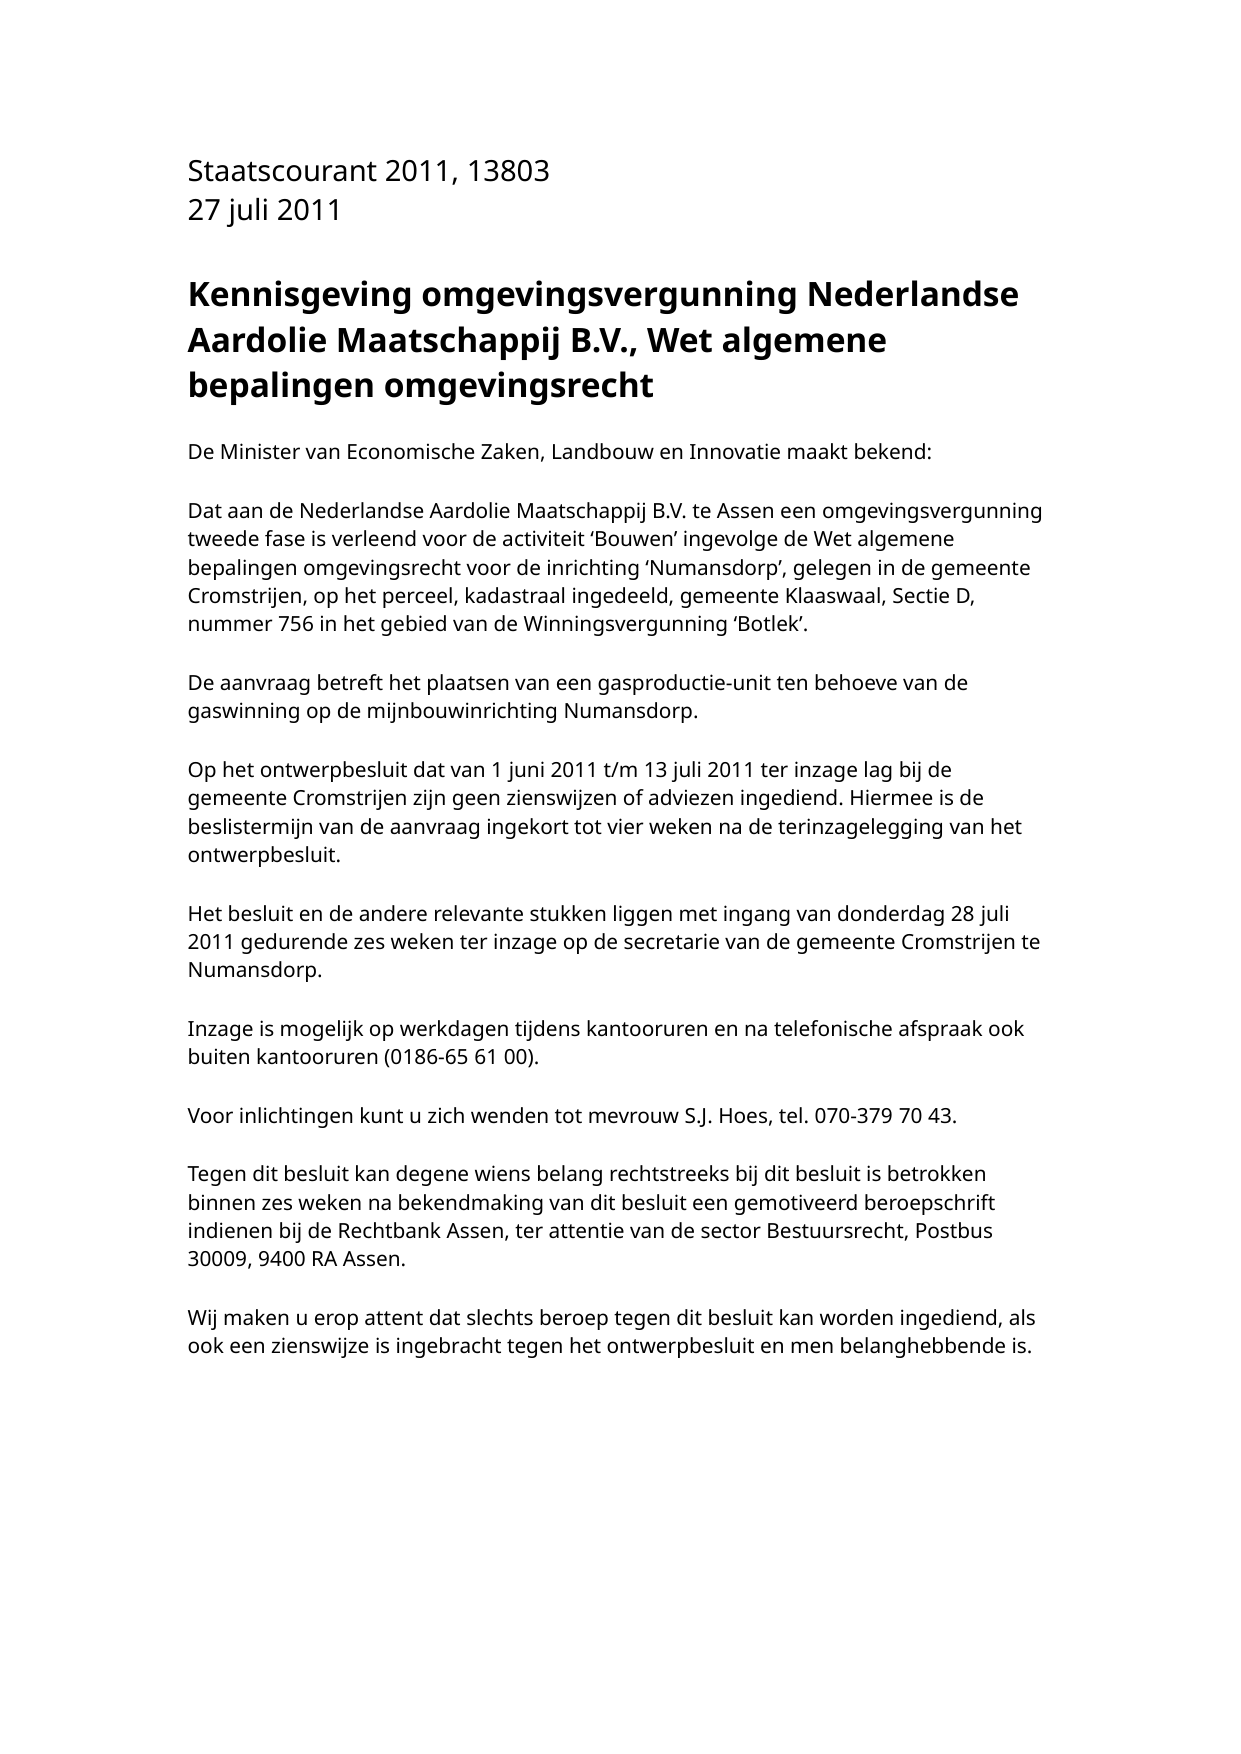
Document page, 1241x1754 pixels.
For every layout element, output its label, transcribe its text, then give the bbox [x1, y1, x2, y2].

text De aanvraag betreft het plaatsen van een gasproductie-unit ten behoeve van de gaswinning op de mijnbouwinrichting Numansdorp. [187, 668, 1053, 725]
text Voor inlichtingen kunt u zich wenden tot mevrouw S.J. Hoes, tel. 070-379 70 43. [187, 1101, 1053, 1129]
text Inzage is mogelijk op werkdagen tijdens kantooruren en na telefonische afspraak ook buiten kantooruren (0186-65 61 00). [187, 1014, 1053, 1071]
text Staatscourant 2011, 13803 [187, 150, 1053, 190]
text Op het ontwerpbesluit dat van 1 juni 2011 t/m 13 juli 2011 ter inzage lag bij de gemeente Cromstrijen zijn geen zienswijzen of adviezen ingediend. Hiermee is de beslistermijn van de aanvraag ingekort tot vier weken na de terinzagelegging van het ontwerpbesluit. [187, 755, 1053, 869]
text Dat aan de Nederlandse Aardolie Maatschappij B.V. te Assen een omgevingsvergunning tweede fase is verleend voor de activiteit ‘Bouwen’ ingevolge de Wet algemene bepalingen omgevingsrecht voor de inrichting ‘Numansdorp’, gelegen in de gemeente Cromstrijen, op het perceel, kadastraal ingedeeld, gemeente Klaaswaal, Sectie D, nummer 756 in het gebied van de Winningsvergunning ‘Botlek’. [187, 496, 1053, 638]
text De Minister van Economische Zaken, Landbouw en Innovatie maakt bekend: [187, 437, 1053, 466]
subtitle Kennisgeving omgevingsvergunning Nederlandse Aardolie Maatschappij B.V., Wet algemene bepalingen omgevingsrecht [187, 271, 1053, 407]
text Tegen dit besluit kan degene wiens belang rechtstreeks bij dit besluit is betrokken binnen zes weken na bekendmaking van dit besluit een gemotiveerd beroepschrift indienen bij de Rechtbank Assen, ter attentie van de sector Bestuursrecht, Postbus 30009, 9400 RA Assen. [187, 1159, 1053, 1273]
text Wij maken u erop attent dat slechts beroep tegen dit besluit kan worden ingediend, als ook een zienswijze is ingebracht tegen het ontwerpbesluit en men belanghebbende is. [187, 1303, 1053, 1360]
text 27 juli 2011 [187, 190, 1053, 229]
text Het besluit en de andere relevante stukken liggen met ingang van donderdag 28 juli 2011 gedurende zes weken ter inzage op de secretarie van de gemeente Cromstrijen te Numansdorp. [187, 899, 1053, 984]
